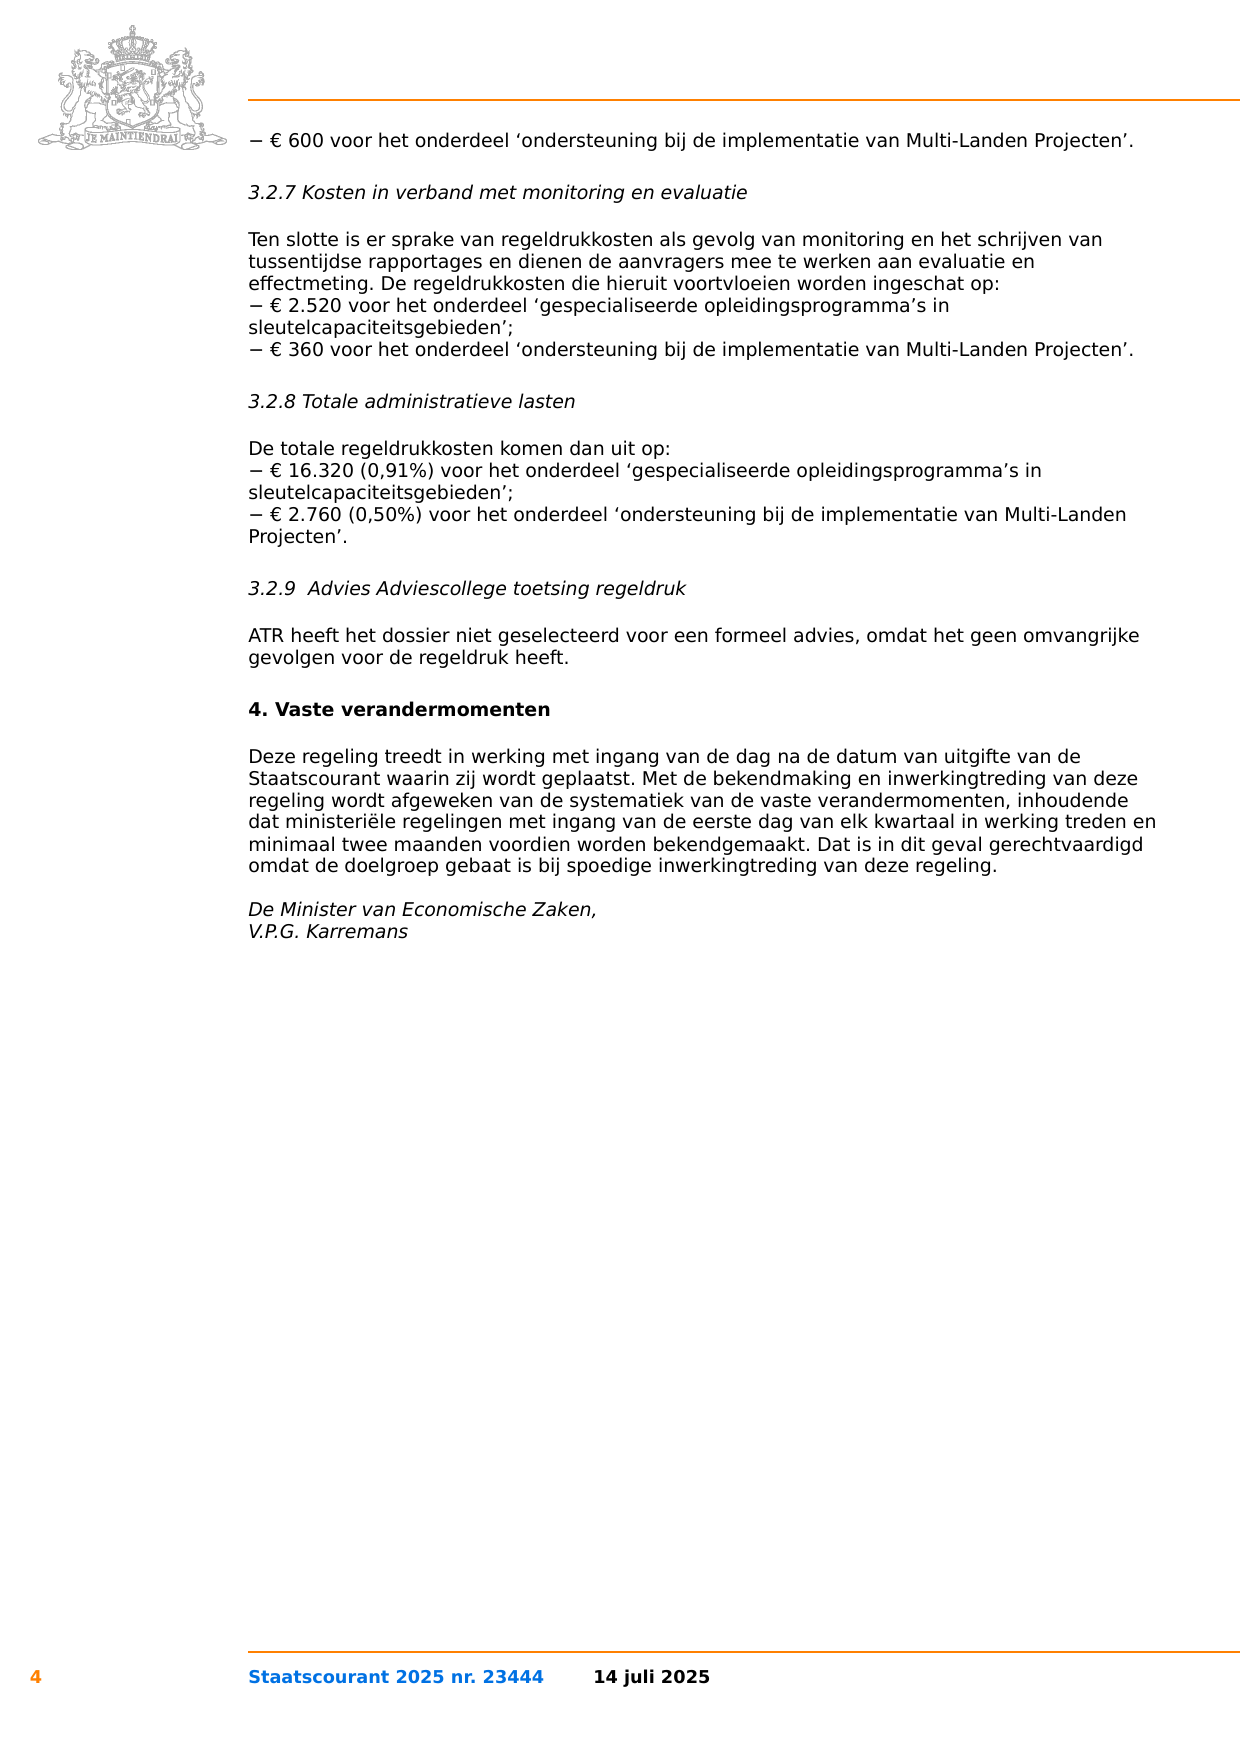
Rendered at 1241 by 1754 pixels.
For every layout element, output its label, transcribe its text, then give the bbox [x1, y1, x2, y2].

subtitle 4. Vaste verandermomenten [248, 698, 1163, 721]
subtitle 3.2.8 Totale administratieve lasten [248, 391, 1163, 413]
subtitle 3.2.9 Advies Adviescollege toetsing regeldruk [248, 578, 1163, 599]
text Ten slotte is er sprake van regeldrukkosten als gevolg van monitoring en het schrijven van tussentijdse rapportages en dienen de aanvragers mee te werken aan evaluatie en effectmeting. De regeldrukkosten die hieruit voortvloeien worden ingeschat op: [248, 229, 1163, 295]
text Deze regeling treedt in werking met ingang van de dag na de datum van uitgifte van de Staatscourant waarin zij wordt geplaatst. Met de bekendmaking en inwerkingtreding van deze regeling wordt afgeweken van de systematiek van de vaste verandermomenten, inhoudende dat ministeriële regelingen met ingang van de eerste dag van elk kwartaal in werking treden en minimaal twee maanden voordien worden bekendgemaakt. Dat is in dit geval gerechtvaardigd omdat de doelgroep gebaat is bij spoedige inwerkingtreding van deze regeling. [248, 746, 1163, 877]
text − € 600 voor het onderdeel ‘ondersteuning bij de implementatie van Multi-Landen Projecten’. [248, 130, 1163, 152]
text De totale regeldrukkosten komen dan uit op: [248, 438, 1163, 460]
text De Minister van Economische Zaken, V.P.G. Karremans [248, 899, 1163, 943]
text − € 2.520 voor het onderdeel ‘gespecialiseerde opleidingsprogramma’s in sleutelcapaciteitsgebieden’; [248, 295, 1163, 339]
text ATR heeft het dossier niet geselecteerd voor een formeel advies, omdat het geen omvangrijke gevolgen voor de regeldruk heeft. [248, 624, 1163, 668]
subtitle 3.2.7 Kosten in verband met monitoring en evaluatie [248, 182, 1163, 204]
picture [38, 25, 227, 150]
text − € 16.320 (0,91%) voor het onderdeel ‘gespecialiseerde opleidingsprogramma’s in sleutelcapaciteitsgebieden’; [248, 460, 1163, 504]
text − € 2.760 (0,50%) voor het onderdeel ‘ondersteuning bij de implementatie van Multi-Landen Projecten’. [248, 504, 1163, 548]
text − € 360 voor het onderdeel ‘ondersteuning bij de implementatie van Multi-Landen Projecten’. [248, 339, 1163, 361]
